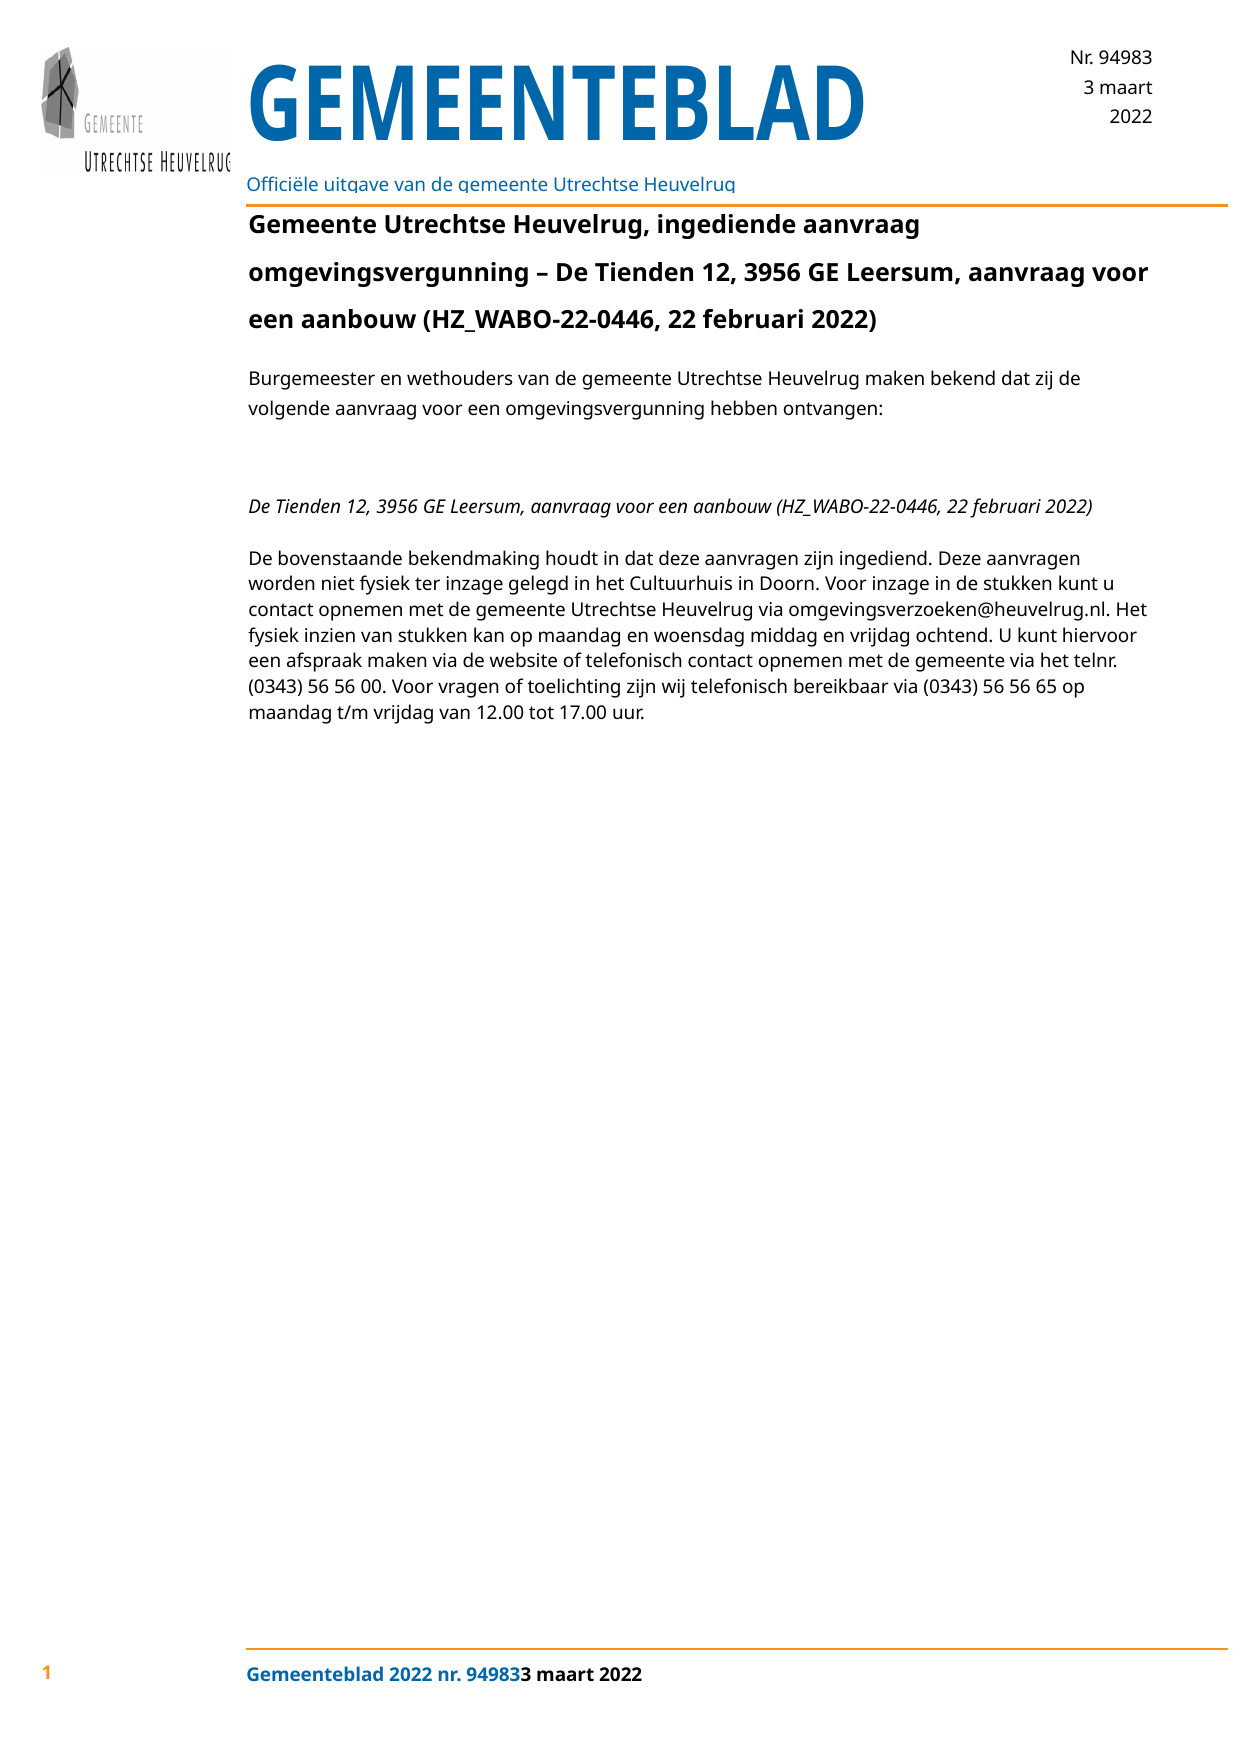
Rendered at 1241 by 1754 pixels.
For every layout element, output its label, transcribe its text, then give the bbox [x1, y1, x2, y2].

picture [41, 47, 231, 172]
text De bovenstaande bekendmaking houdt in dat deze aanvragen zijn ingediend. Deze aanvragen worden niet fysiek ter inzage gelegd in het Cultuurhuis in Doorn. Voor inzage in de stukken kunt u contact opnemen met de gemeente Utrechtse Heuvelrug via omgevingsverzoeken@heuvelrug.nl. Het fysiek inzien van stukken kan op maandag en woensdag middag en vrijdag ochtend. U kunt hiervoor een afspraak maken via de website of telefonisch contact opnemen met de gemeente via het telnr. (0343) 56 56 00. Voor vragen of toelichting zijn wij telefonisch bereikbaar via (0343) 56 56 65 op maandag t/m vrijdag van 12.00 tot 17.00 uur. [248, 545, 1152, 725]
text Burgemeester en wethouders van de gemeente Utrechtse Heuvelrug maken bekend dat zij de volgende aanvraag voor een omgevingsvergunning hebben ontvangen: [248, 366, 1152, 421]
text De Tienden 12, 3956 GE Leersum, aanvraag voor een aanbouw (HZ_WABO-22-0446, 22 februari 2022) [248, 493, 1152, 519]
text Gemeente Utrechtse Heuvelrug, ingediende aanvraag omgevingsvergunning – De Tienden 12, 3956 GE Leersum, aanvraag voor een aanbouw (HZ_WABO-22-0446, 22 februari 2022) [248, 207, 1152, 336]
